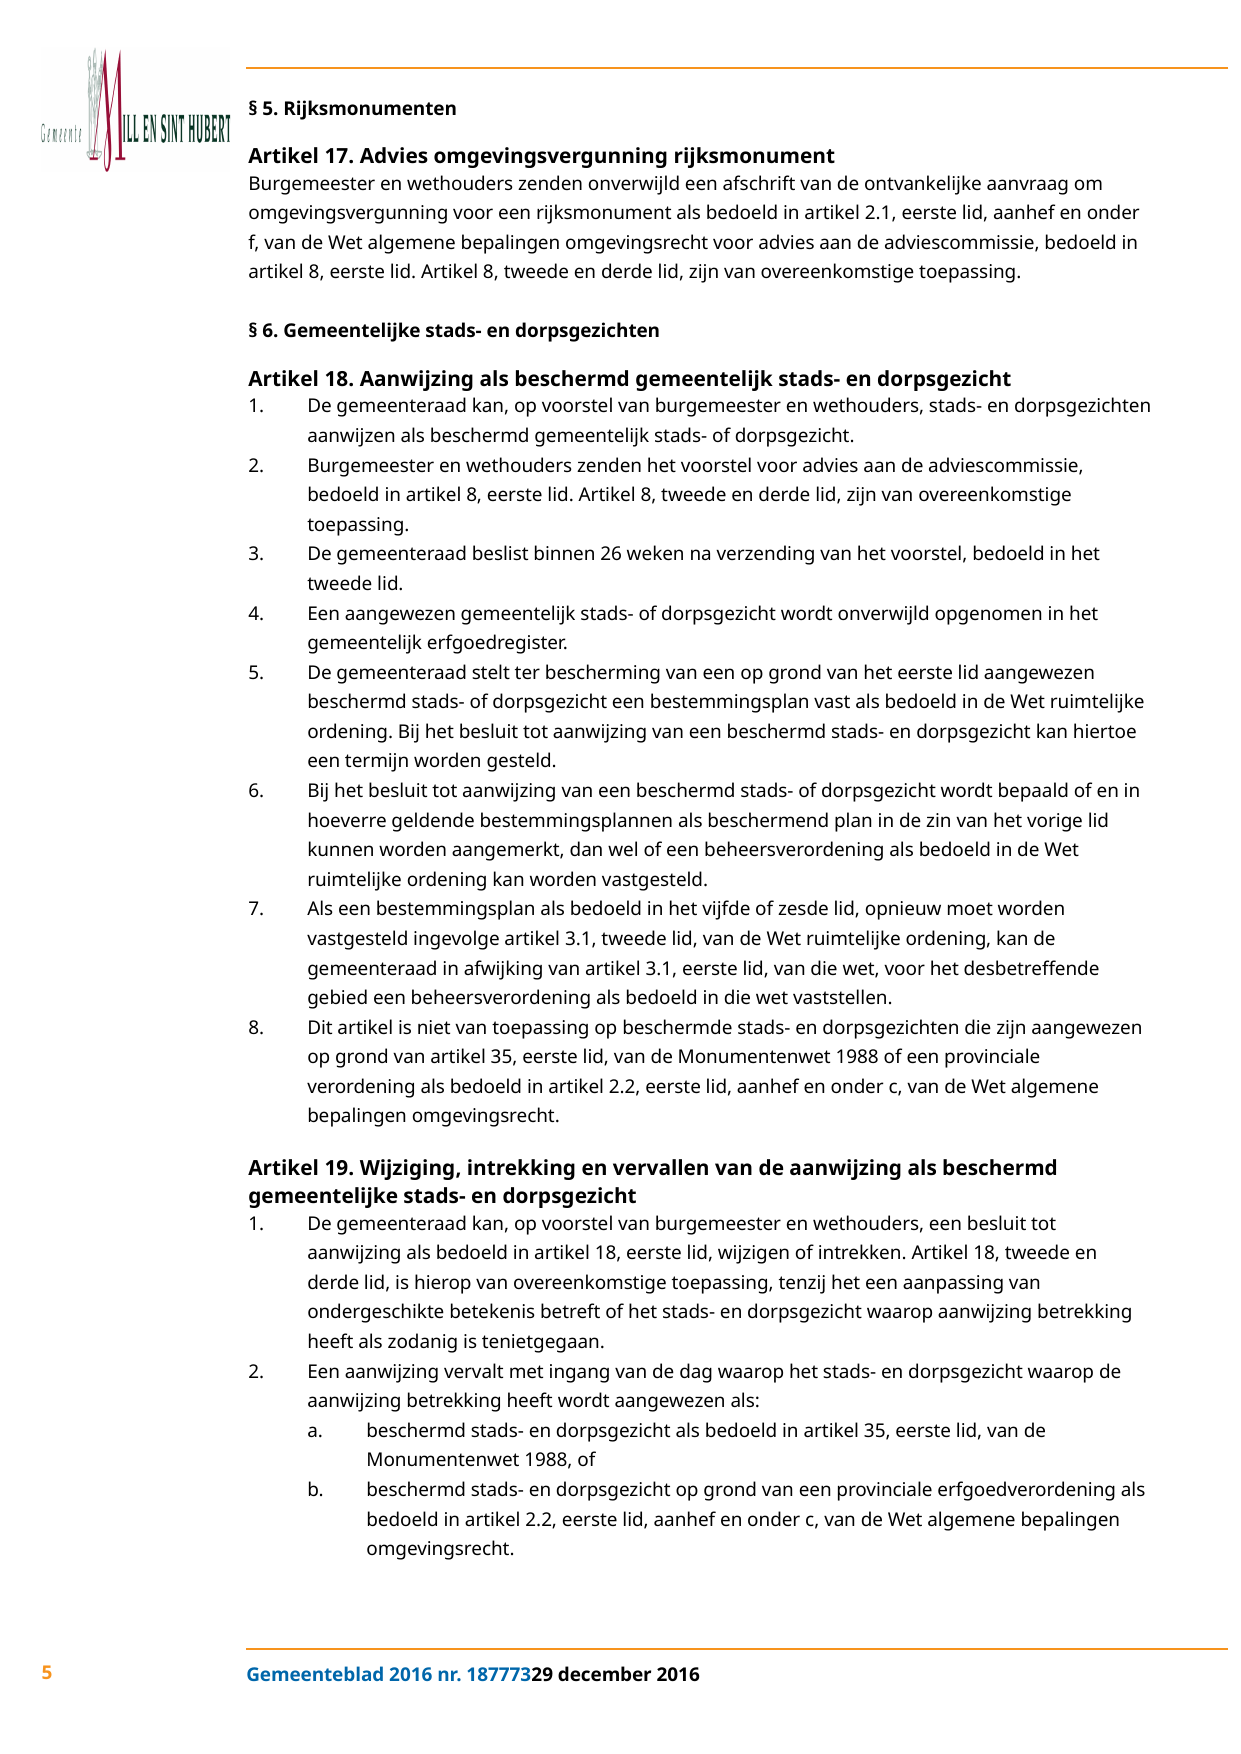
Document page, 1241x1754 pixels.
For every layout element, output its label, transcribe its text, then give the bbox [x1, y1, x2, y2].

text § 6. Gemeentelijke stads- en dorpsgezichten [248, 318, 1152, 343]
list Een aangewezen gemeentelijk stads- of dorpsgezicht wordt onverwijld opgenomen in het gemeentelijk erfgoedregister. [248, 600, 1152, 655]
list beschermd stads- en dorpsgezicht op grond van een provinciale erfgoedverordening als bedoeld in artikel 2.2, eerste lid, aanhef en onder c, van de Wet algemene bepalingen omgevingsrecht. [307, 1476, 1152, 1561]
list De gemeenteraad beslist binnen 26 weken na verzending van het voorstel, bedoeld in het tweede lid. [248, 541, 1152, 596]
text § 5. Rijksmonumenten [248, 95, 1152, 121]
list De gemeenteraad kan, op voorstel van burgemeester en wethouders, stads- en dorpsgezichten aanwijzen als beschermd gemeentelijk stads- of dorpsgezicht. [248, 393, 1152, 448]
list De gemeenteraad stelt ter bescherming van een op grond van het eerste lid aangewezen beschermd stads- of dorpsgezicht een bestemmingsplan vast als bedoeld in de Wet ruimtelijke ordening. Bij het besluit tot aanwijzing van een beschermd stads- en dorpsgezicht kan hiertoe een termijn worden gesteld. [248, 659, 1152, 773]
text Artikel 17. Advies omgevingsvergunning rijksmonument [248, 141, 1152, 170]
list Bij het besluit tot aanwijzing van een beschermd stads- of dorpsgezicht wordt bepaald of en in hoeverre geldende bestemmingsplannen als beschermend plan in de zin van het vorige lid kunnen worden aangemerkt, dan wel of een beheersverordening als bedoeld in de Wet ruimtelijke ordening kan worden vastgesteld. [248, 777, 1152, 892]
list Burgemeester en wethouders zenden het voorstel voor advies aan de adviescommissie, bedoeld in artikel 8, eerste lid. Artikel 8, tweede en derde lid, zijn van overeenkomstige toepassing. [248, 452, 1152, 537]
list Als een bestemmingsplan als bedoeld in het vijfde of zesde lid, opnieuw moet worden vastgesteld ingevolge artikel 3.1, tweede lid, van de Wet ruimtelijke ordening, kan de gemeenteraad in afwijking van artikel 3.1, eerste lid, van die wet, voor het desbetreffende gebied een beheersverordening als bedoeld in die wet vaststellen. [248, 896, 1152, 1010]
list Een aanwijzing vervalt met ingang van de dag waarop het stads- en dorpsgezicht waarop de aanwijzing betrekking heeft wordt aangewezen als: [248, 1358, 1152, 1413]
text Artikel 19. Wijziging, intrekking en vervallen van de aanwijzing als beschermd gemeentelijke stads- en dorpsgezicht [248, 1153, 1152, 1210]
text Artikel 18. Aanwijzing als beschermd gemeentelijk stads- en dorpsgezicht [248, 364, 1152, 393]
list beschermd stads- en dorpsgezicht als bedoeld in artikel 35, eerste lid, van de Monumentenwet 1988, of [307, 1417, 1152, 1472]
picture [41, 47, 231, 172]
text Burgemeester en wethouders zenden onverwijld een afschrift van de ontvankelijke aanvraag om omgevingsvergunning voor een rijksmonument als bedoeld in artikel 2.1, eerste lid, aanhef en onder f, van de Wet algemene bepalingen omgevingsrecht voor advies aan de adviescommissie, bedoeld in artikel 8, eerste lid. Artikel 8, tweede en derde lid, zijn van overeenkomstige toepassing. [248, 170, 1152, 284]
list De gemeenteraad kan, op voorstel van burgemeester en wethouders, een besluit tot aanwijzing als bedoeld in artikel 18, eerste lid, wijzigen of intrekken. Artikel 18, tweede en derde lid, is hierop van overeenkomstige toepassing, tenzij het een aanpassing van ondergeschikte betekenis betreft of het stads- en dorpsgezicht waarop aanwijzing betrekking heeft als zodanig is tenietgegaan. [248, 1210, 1152, 1354]
list Dit artikel is niet van toepassing op beschermde stads- en dorpsgezichten die zijn aangewezen op grond van artikel 35, eerste lid, van de Monumentenwet 1988 of een provinciale verordening als bedoeld in artikel 2.2, eerste lid, aanhef en onder c, van de Wet algemene bepalingen omgevingsrecht. [248, 1014, 1152, 1128]
